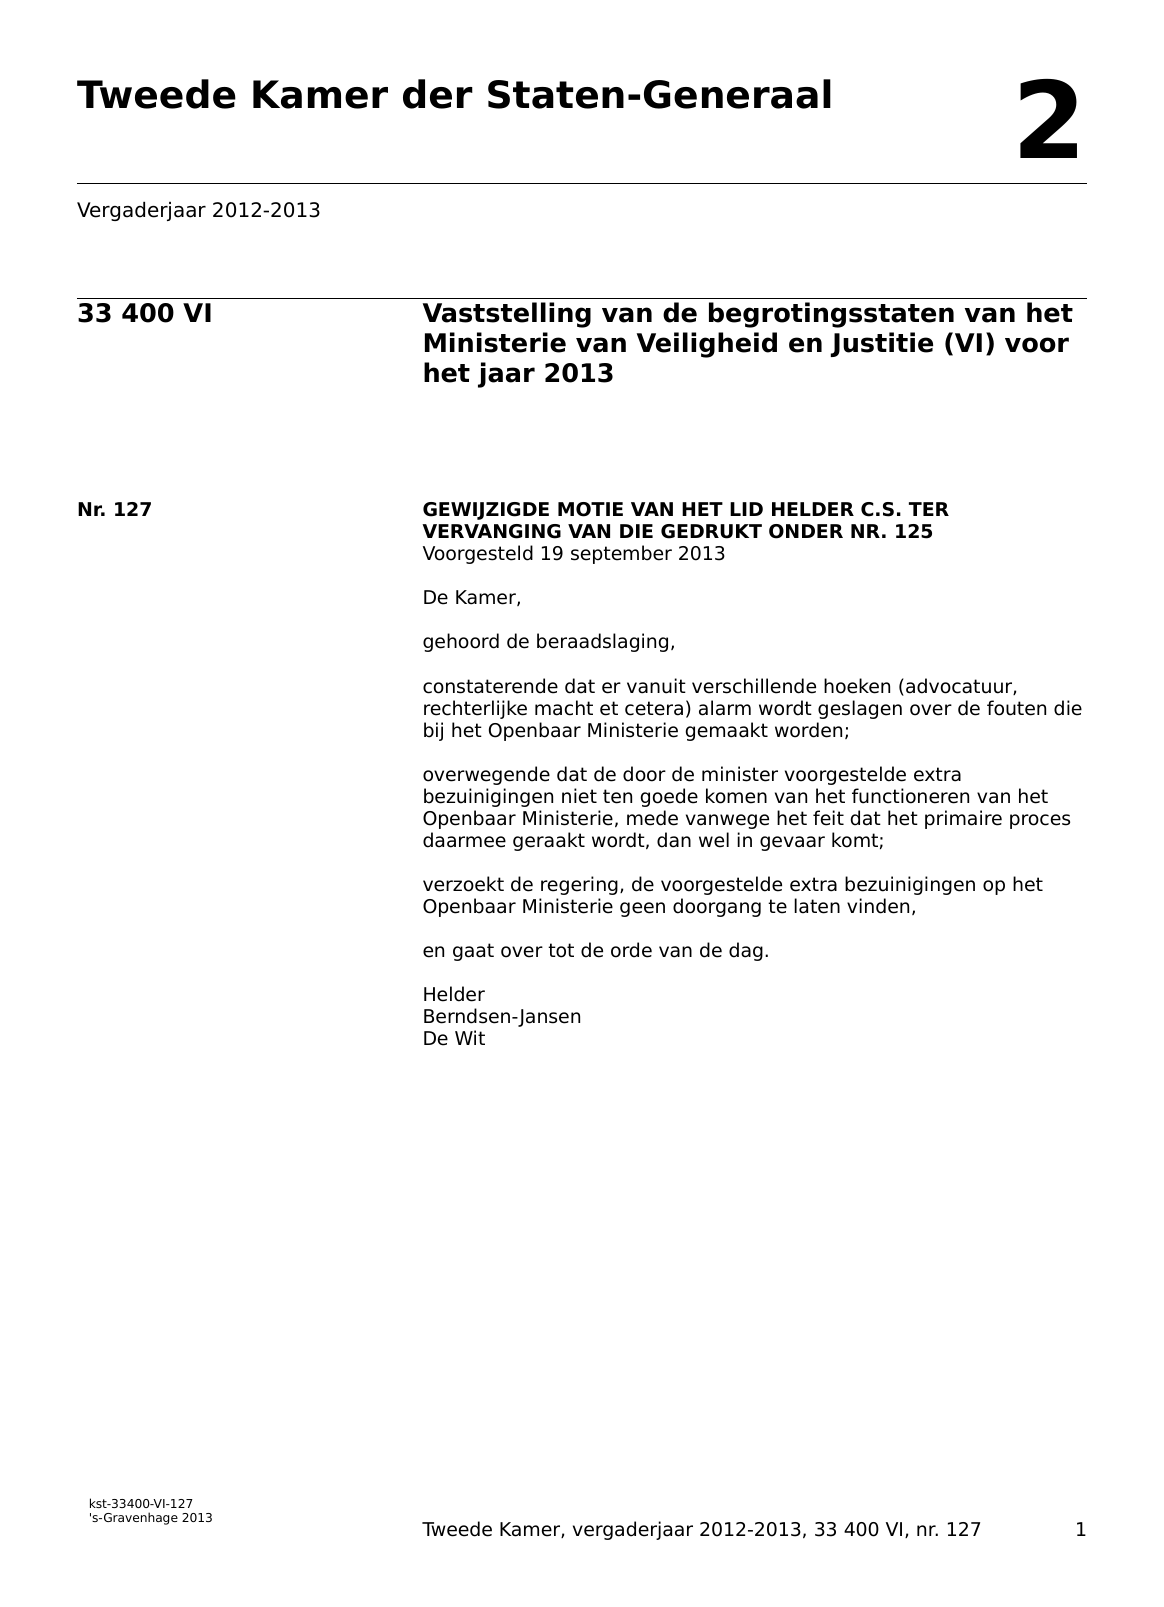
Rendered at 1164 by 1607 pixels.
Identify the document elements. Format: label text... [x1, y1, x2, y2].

text gehoord de beraadslaging, [422, 631, 1087, 653]
text 's-Gravenhage 2013 [88, 1511, 323, 1525]
text De Wit [422, 1028, 1087, 1050]
text overwegende dat de door de minister voorgestelde extra bezuinigingen niet ten goede komen van het functioneren van het Openbaar Ministerie, mede vanwege het feit dat het primaire proces daarmee geraakt wordt, dan wel in gevaar komt; [422, 764, 1087, 852]
text De Kamer, [422, 587, 1087, 609]
text Berndsen-Jansen [422, 1006, 1087, 1028]
table_header Tweede Kamer der Staten-Generaal [77, 59, 886, 183]
text verzoekt de regering, de voorgestelde extra bezuinigingen op het Openbaar Ministerie geen doorgang te laten vinden, [422, 874, 1087, 918]
text kst-33400-VI-127 [88, 1497, 323, 1511]
text Voorgesteld 19 september 2013 [422, 543, 1087, 565]
text Helder [422, 984, 1087, 1006]
subtitle Nr. 127 GEWIJZIGDE MOTIE VAN HET LID HELDER C.S. TER VERVANGING VAN DIE GEDRUKT ONDER NR. 125 [77, 499, 1087, 543]
table_cell Vergaderjaar 2012-2013 [77, 184, 1087, 298]
text en gaat over tot de orde van de dag. [422, 940, 1087, 962]
table_header 2 [886, 59, 1087, 183]
subtitle 33 400 VI Vaststelling van de begrotingsstaten van het Ministerie van Veiligheid en Justitie (VI) voor het jaar 2013 [77, 299, 1087, 388]
text constaterende dat er vanuit verschillende hoeken (advocatuur, rechterlijke macht et cetera) alarm wordt geslagen over de fouten die bij het Openbaar Ministerie gemaakt worden; [422, 676, 1087, 741]
